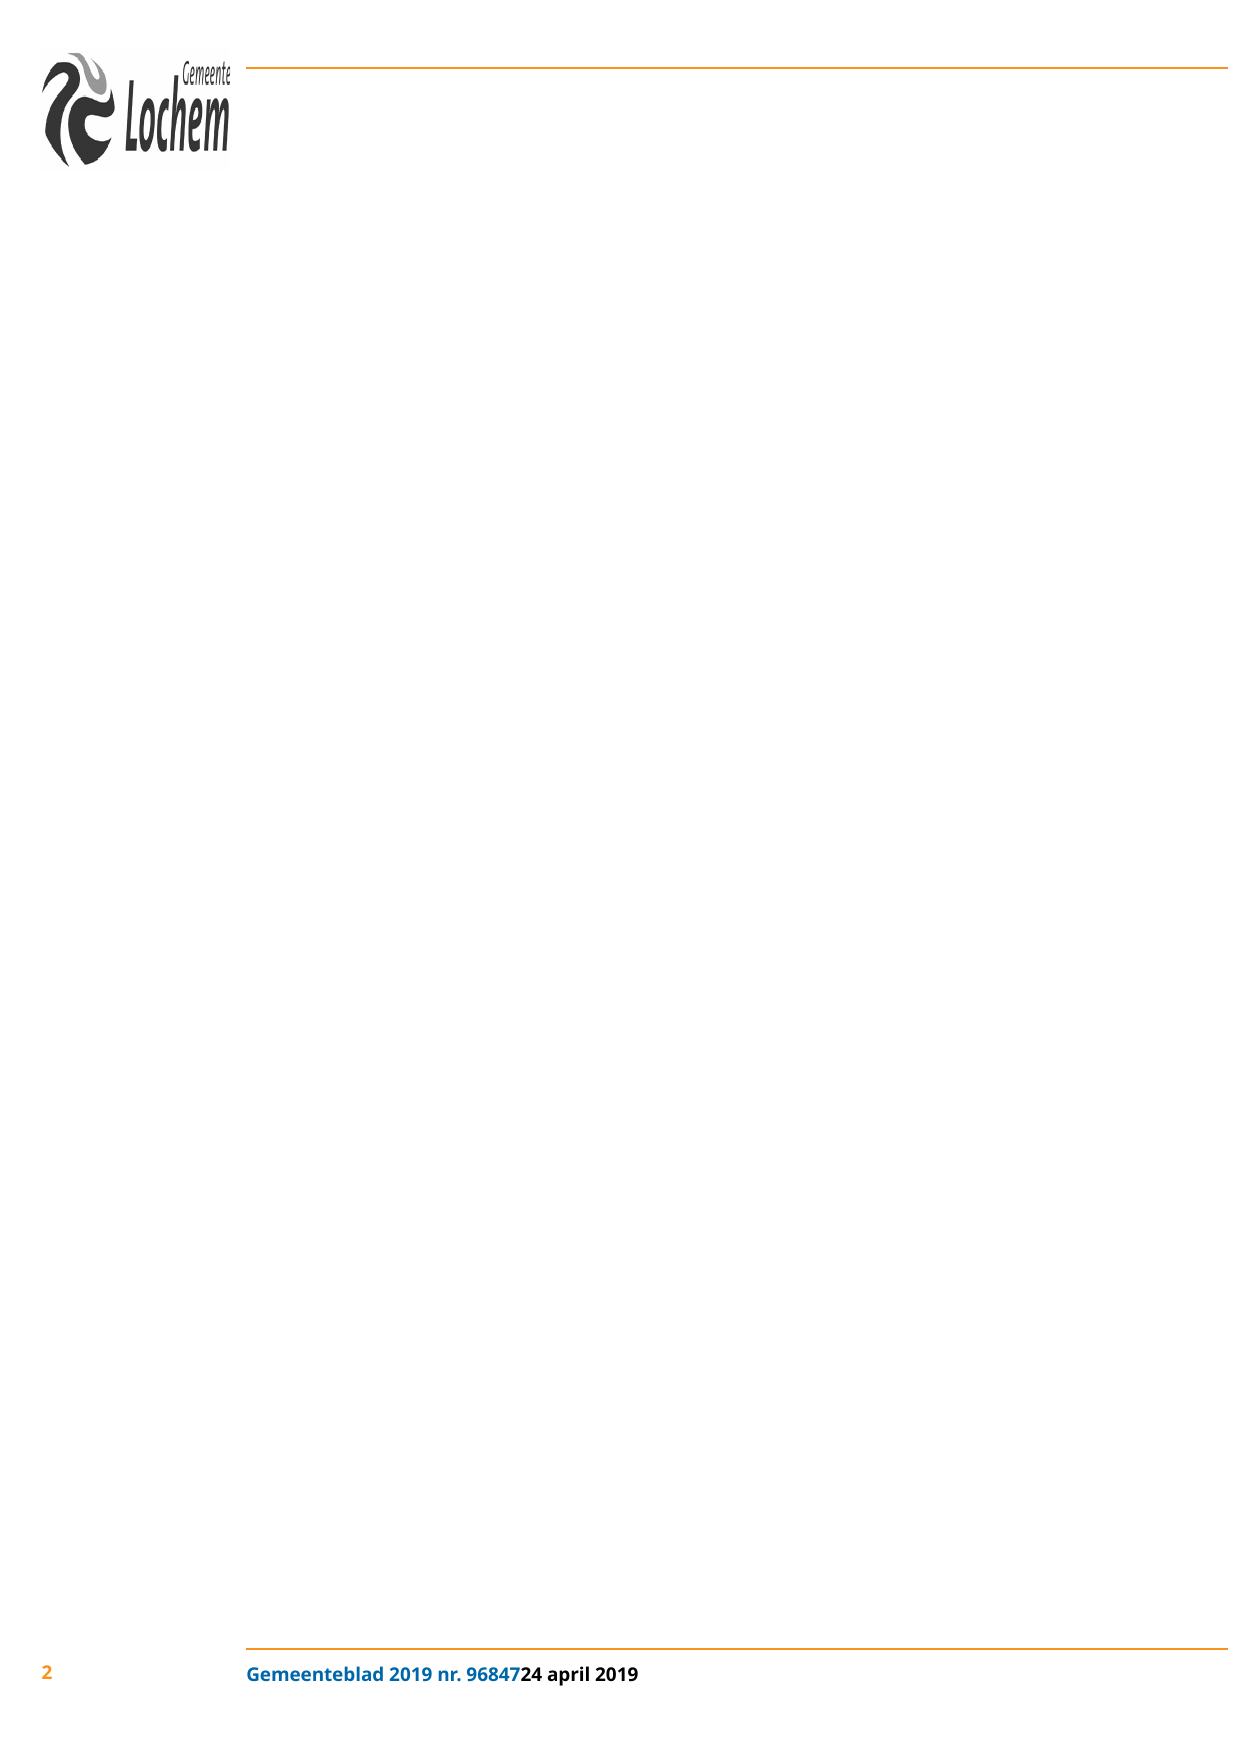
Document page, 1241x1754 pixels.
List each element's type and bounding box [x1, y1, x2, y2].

picture [41, 47, 231, 172]
